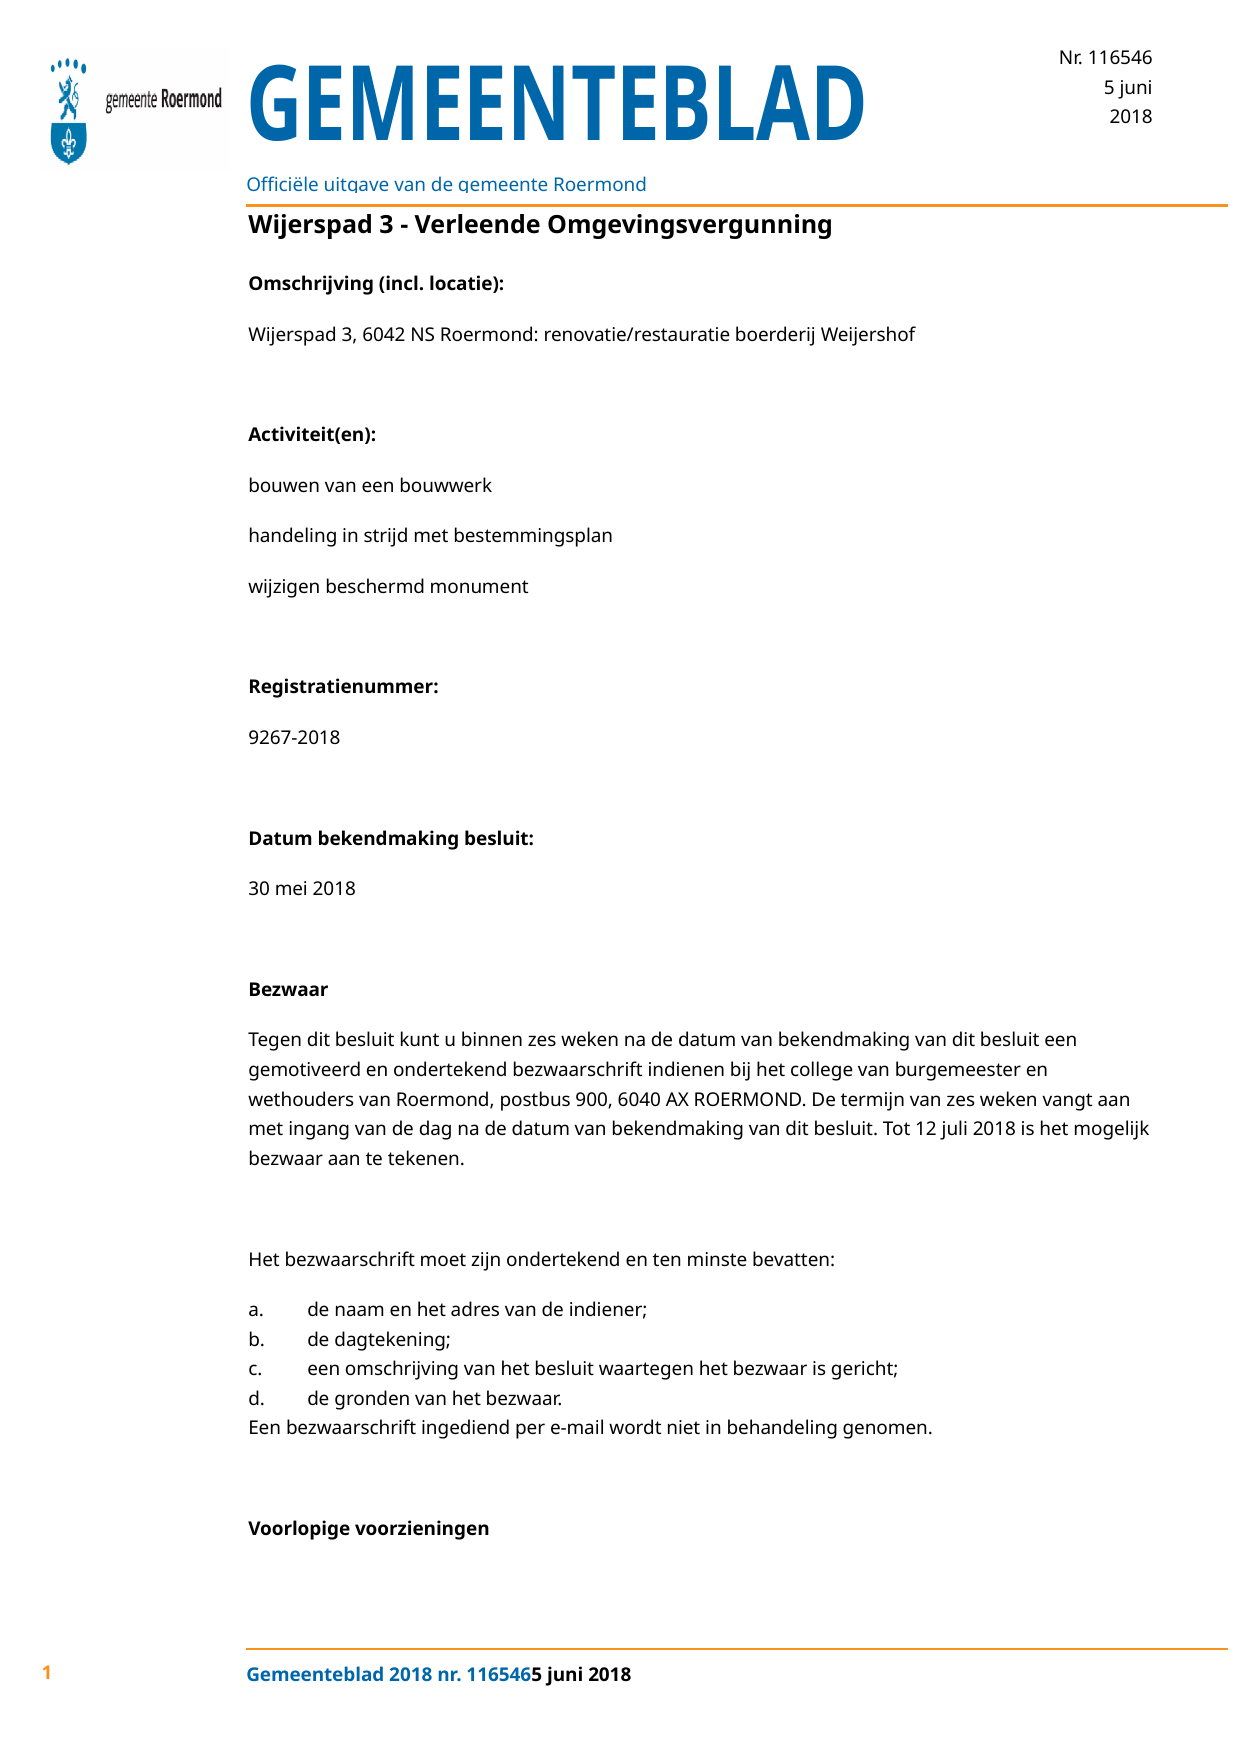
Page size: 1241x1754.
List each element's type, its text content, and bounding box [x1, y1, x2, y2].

text Het bezwaarschrift moet zijn ondertekend en ten minste bevatten: [248, 1246, 1152, 1271]
text Activiteit(en): [248, 422, 1152, 447]
text 30 mei 2018 [248, 875, 1152, 901]
text Bezwaar [248, 976, 1152, 1002]
picture [41, 47, 231, 172]
text handeling in strijd met bestemmingsplan [248, 522, 1152, 548]
text 9267-2018 [248, 724, 1152, 750]
text Een bezwaarschrift ingediend per e-mail wordt niet in behandeling genomen. [248, 1414, 1152, 1440]
list de naam en het adres van de indiener; [248, 1296, 1152, 1322]
list de gronden van het bezwaar. [248, 1385, 1152, 1411]
text wijzigen beschermd monument [248, 573, 1152, 598]
list een omschrijving van het besluit waartegen het bezwaar is gericht; [248, 1355, 1152, 1381]
text Registratienummer: [248, 674, 1152, 699]
text bouwen van een bouwwerk [248, 472, 1152, 498]
text Wijerspad 3, 6042 NS Roermond: renovatie/restauratie boerderij Weijershof [248, 321, 1152, 346]
text Datum bekendmaking besluit: [248, 825, 1152, 851]
text Tegen dit besluit kunt u binnen zes weken na de datum van bekendmaking van dit besluit een gemotiveerd en ondertekend bezwaarschrift indienen bij het college van burgemeester en wethouders van Roermond, postbus 900, 6040 AX ROERMOND. De termijn van zes weken vangt aan met ingang van de dag na de datum van bekendmaking van dit besluit. Tot 12 juli 2018 is het mogelijk bezwaar aan te tekenen. [248, 1027, 1152, 1171]
text Wijerspad 3 - Verleende Omgevingsvergunning [248, 207, 1152, 241]
list de dagtekening; [248, 1326, 1152, 1351]
text Omschrijving (incl. locatie): [248, 270, 1152, 296]
text Voorlopige voorzieningen [248, 1515, 1152, 1541]
